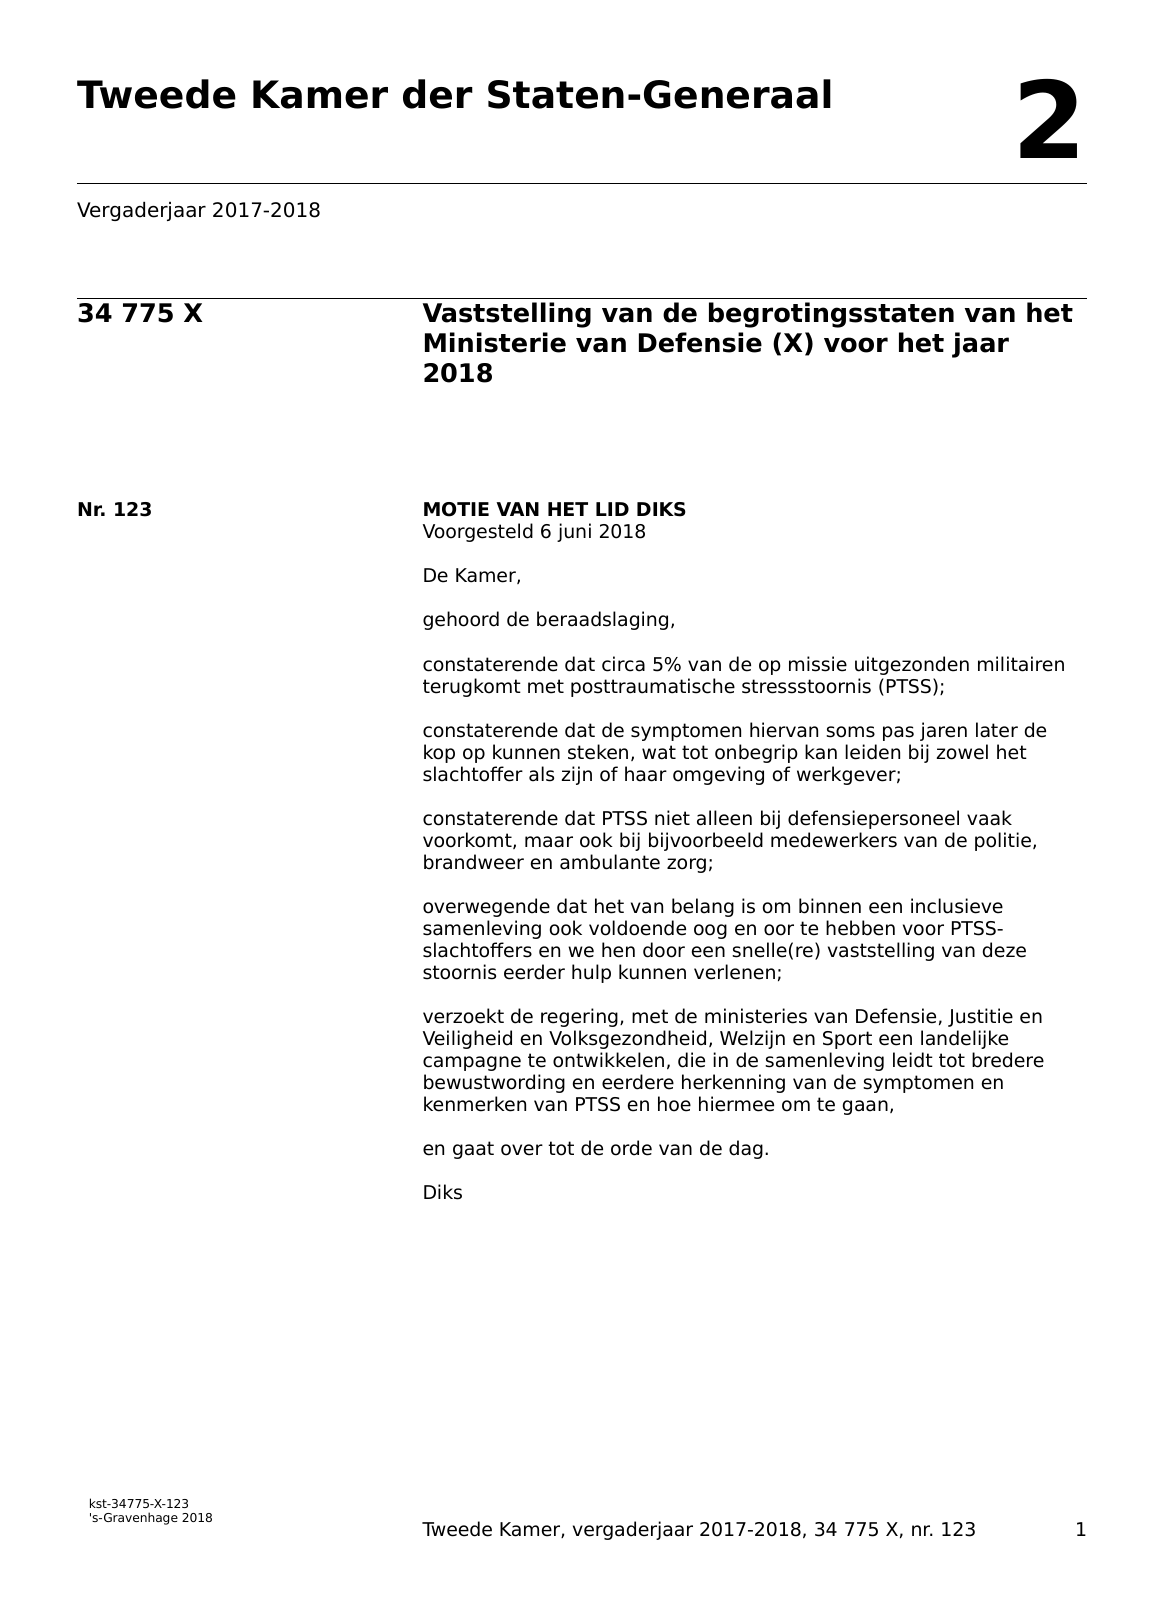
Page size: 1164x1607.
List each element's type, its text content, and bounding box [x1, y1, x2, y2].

text kst-34775-X-123 [88, 1497, 323, 1511]
subtitle 34 775 X Vaststelling van de begrotingsstaten van het Ministerie van Defensie (X) voor het jaar 2018 [77, 299, 1087, 388]
table_cell Vergaderjaar 2017-2018 [77, 184, 1087, 298]
text 's-Gravenhage 2018 [88, 1511, 323, 1525]
text constaterende dat circa 5% van de op missie uitgezonden militairen terugkomt met posttraumatische stressstoornis (PTSS); [422, 653, 1087, 697]
subtitle Nr. 123 MOTIE VAN HET LID DIKS [77, 499, 1087, 521]
text Diks [422, 1182, 1087, 1204]
text en gaat over tot de orde van de dag. [422, 1138, 1087, 1160]
text constaterende dat PTSS niet alleen bij defensiepersoneel vaak voorkomt, maar ook bij bijvoorbeeld medewerkers van de politie, brandweer en ambulante zorg; [422, 808, 1087, 874]
text overwegende dat het van belang is om binnen een inclusieve samenleving ook voldoende oog en oor te hebben voor PTSS-slachtoffers en we hen door een snelle(re) vaststelling van deze stoornis eerder hulp kunnen verlenen; [422, 896, 1087, 984]
text De Kamer, [422, 565, 1087, 587]
text Voorgesteld 6 juni 2018 [422, 521, 1087, 543]
text verzoekt de regering, met de ministeries van Defensie, Justitie en Veiligheid en Volksgezondheid, Welzijn en Sport een landelijke campagne te ontwikkelen, die in de samenleving leidt tot bredere bewustwording en eerdere herkenning van de symptomen en kenmerken van PTSS en hoe hiermee om te gaan, [422, 1006, 1087, 1116]
table_header Tweede Kamer der Staten-Generaal [77, 59, 886, 183]
text constaterende dat de symptomen hiervan soms pas jaren later de kop op kunnen steken, wat tot onbegrip kan leiden bij zowel het slachtoffer als zijn of haar omgeving of werkgever; [422, 720, 1087, 786]
table_header 2 [886, 59, 1087, 183]
text gehoord de beraadslaging, [422, 609, 1087, 631]
